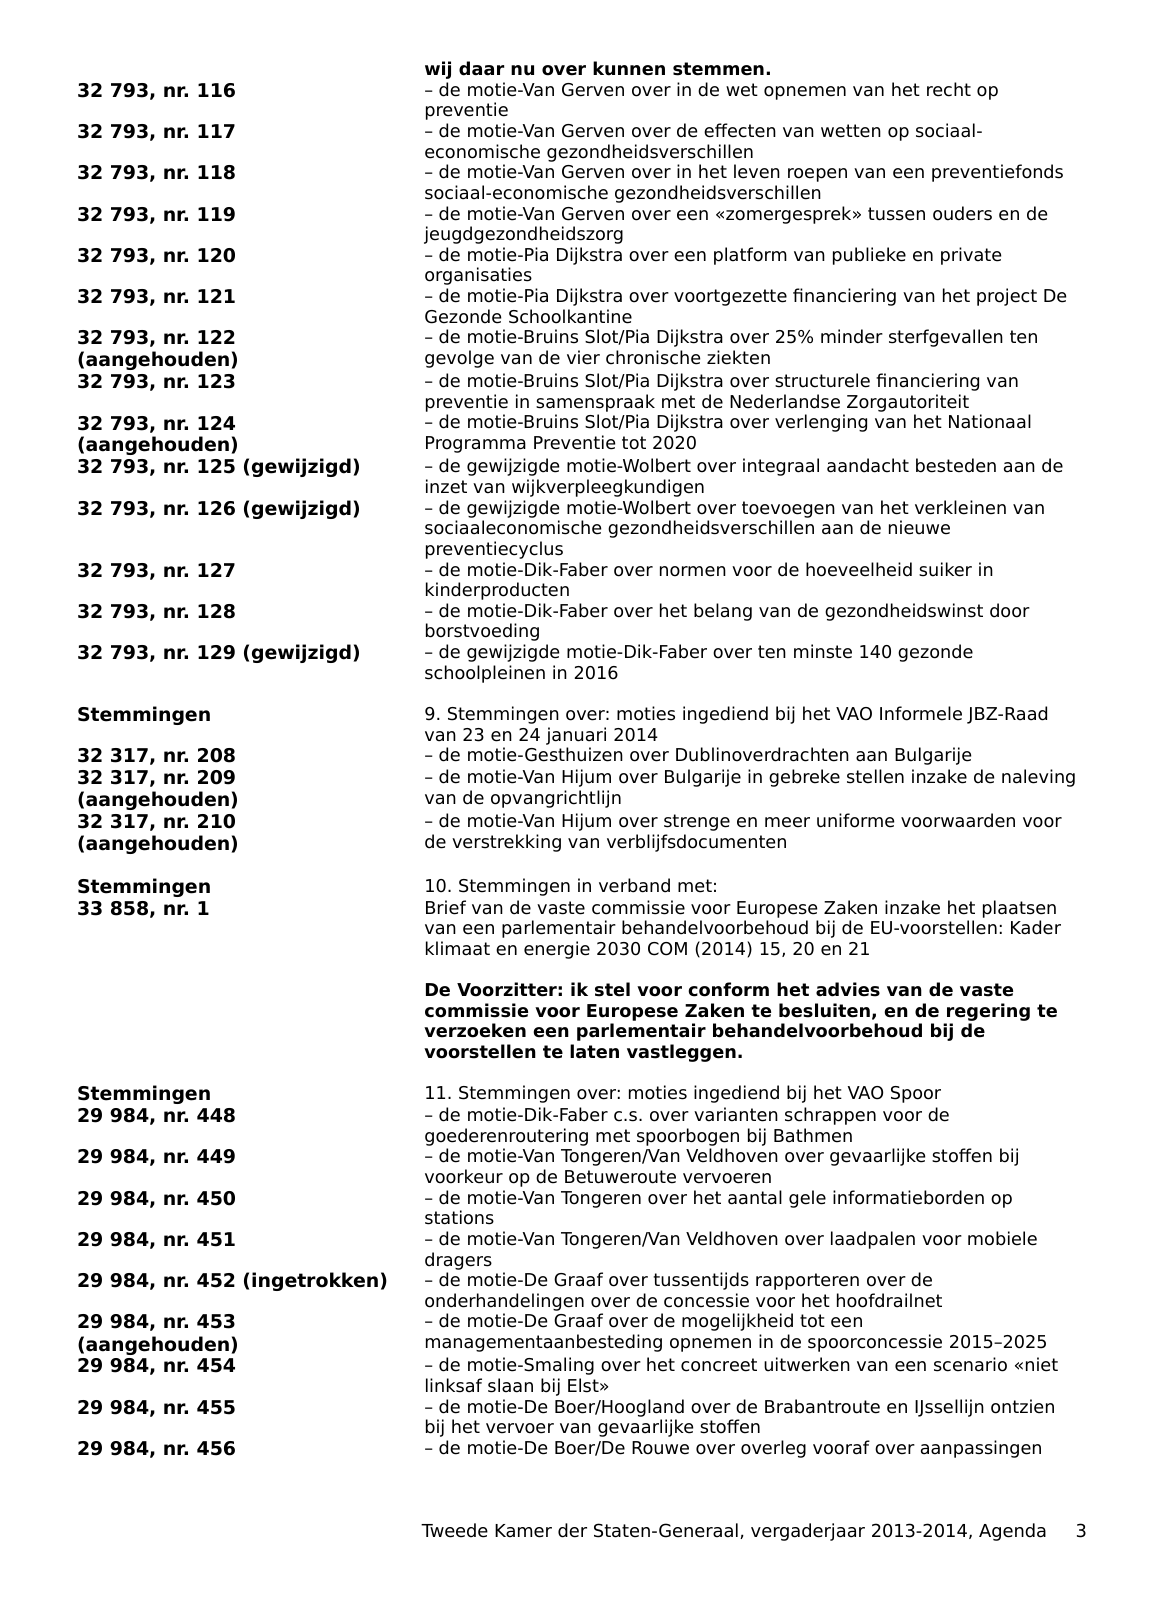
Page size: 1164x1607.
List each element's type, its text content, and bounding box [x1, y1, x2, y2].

table_cell 10. Stemmingen in verband met: [418, 876, 1087, 898]
table_cell 29 984, nr. 456 [77, 1438, 401, 1460]
table_cell [401, 876, 418, 898]
table_cell [401, 745, 418, 767]
table_cell [401, 1063, 418, 1083]
table_cell De Voorzitter: ik stel voor conform het advies van de vaste commissie voor Europese Zaken te besluiten, en de regering te verzoeken een parlementair behandelvoorbehoud bij de voorstellen te laten vastleggen. [418, 980, 1087, 1063]
table_cell – de motie-Van Tongeren/Van Veldhoven over gevaarlijke stoffen bij voorkeur op de Betuweroute vervoeren [418, 1146, 1087, 1188]
table_cell [77, 59, 401, 80]
table_cell Stemmingen [77, 876, 401, 898]
table_cell – de motie-Gesthuizen over Dublinoverdrachten aan Bulgarije [418, 745, 1087, 767]
table_cell [401, 59, 418, 80]
table_cell – de motie-Van Hijum over strenge en meer uniforme voorwaarden voor de verstrekking van verblijfsdocumenten [418, 811, 1087, 855]
table_cell [401, 327, 418, 371]
table_cell – de motie-De Boer/Hoogland over de Brabantroute en IJssellijn ontzien bij het vervoer van gevaarlijke stoffen [418, 1397, 1087, 1438]
table_cell [77, 683, 401, 704]
table_cell [401, 456, 418, 498]
table_cell – de gewijzigde motie-Wolbert over toevoegen van het verkleinen van sociaaleconomische gezondheidsverschillen aan de nieuwe preventiecyclus [418, 498, 1087, 559]
table_cell [401, 1355, 418, 1397]
table_cell [401, 1083, 418, 1105]
table_cell 32 793, nr. 127 [77, 560, 401, 601]
table_cell [401, 811, 418, 855]
table_cell – de motie-Van Gerven over in de wet opnemen van het recht op preventie [418, 80, 1087, 121]
table_cell [401, 898, 418, 959]
table_cell 32 793, nr. 126 (gewijzigd) [77, 498, 401, 559]
table_cell 29 984, nr. 453 (aangehouden) [77, 1311, 401, 1355]
table_cell [401, 162, 418, 203]
table_cell – de motie-Van Tongeren/Van Veldhoven over laadpalen voor mobiele dragers [418, 1229, 1087, 1270]
table_cell – de motie-De Boer/De Rouwe over overleg vooraf over aanpassingen [418, 1438, 1087, 1460]
table_cell 33 858, nr. 1 [77, 898, 401, 959]
table_cell [401, 980, 418, 1063]
table_cell [401, 371, 418, 412]
table_cell – de motie-Van Gerven over de effecten van wetten op sociaal-economische gezondheidsverschillen [418, 121, 1087, 162]
table_cell [401, 1438, 418, 1460]
table_cell [418, 960, 1087, 980]
table_cell 32 793, nr. 123 [77, 371, 401, 412]
table_cell – de motie-Bruins Slot/Pia Dijkstra over structurele financiering van preventie in samenspraak met de Nederlandse Zorgautoriteit [418, 371, 1087, 412]
table_cell [401, 855, 418, 876]
table_cell [401, 1146, 418, 1188]
table_cell [401, 704, 418, 745]
table_cell [418, 855, 1087, 876]
table_cell Brief van de vaste commissie voor Europese Zaken inzake het plaatsen van een parlementair behandelvoorbehoud bij de EU-voorstellen: Kader klimaat en energie 2030 COM (2014) 15, 20 en 21 [418, 898, 1087, 959]
table_cell 29 984, nr. 454 [77, 1355, 401, 1397]
table_cell 32 793, nr. 116 [77, 80, 401, 121]
table_cell 32 793, nr. 122 (aangehouden) [77, 327, 401, 371]
table_cell [401, 121, 418, 162]
table_cell – de motie-Dik-Faber over het belang van de gezondheidswinst door borstvoeding [418, 601, 1087, 642]
table_cell [401, 413, 418, 456]
table_cell [77, 1063, 401, 1083]
table_cell Stemmingen [77, 704, 401, 745]
table_cell [401, 1397, 418, 1438]
table_cell [401, 1311, 418, 1355]
table_cell 29 984, nr. 449 [77, 1146, 401, 1188]
table_cell – de motie-Van Gerven over een «zomergesprek» tussen ouders en de jeugdgezondheidszorg [418, 204, 1087, 245]
table_cell [77, 980, 401, 1063]
table_cell 11. Stemmingen over: moties ingediend bij het VAO Spoor [418, 1083, 1087, 1105]
table_cell – de gewijzigde motie-Dik-Faber over ten minste 140 gezonde schoolpleinen in 2016 [418, 642, 1087, 683]
table_cell 29 984, nr. 450 [77, 1188, 401, 1229]
table_cell [418, 683, 1087, 704]
table_cell – de motie-Bruins Slot/Pia Dijkstra over verlenging van het Nationaal Programma Preventie tot 2020 [418, 413, 1087, 456]
table_cell Stemmingen [77, 1083, 401, 1105]
table_cell – de motie-Smaling over het concreet uitwerken van een scenario «niet linksaf slaan bij Elst» [418, 1355, 1087, 1397]
table_cell – de motie-Dik-Faber over normen voor de hoeveelheid suiker in kinderproducten [418, 560, 1087, 601]
table_cell – de motie-Bruins Slot/Pia Dijkstra over 25% minder sterfgevallen ten gevolge van de vier chronische ziekten [418, 327, 1087, 371]
table_cell 32 793, nr. 124 (aangehouden) [77, 413, 401, 456]
table_cell 32 317, nr. 208 [77, 745, 401, 767]
table_cell [77, 960, 401, 980]
table_cell [401, 767, 418, 811]
table_cell – de motie-Dik-Faber c.s. over varianten schrappen voor de goederenroutering met spoorbogen bij Bathmen [418, 1105, 1087, 1146]
table_cell [401, 1188, 418, 1229]
table_cell [401, 286, 418, 327]
table_cell 9. Stemmingen over: moties ingediend bij het VAO Informele JBZ-Raad van 23 en 24 januari 2014 [418, 704, 1087, 745]
table_cell 32 793, nr. 120 [77, 245, 401, 286]
table_cell 32 793, nr. 117 [77, 121, 401, 162]
table_cell – de motie-Van Hijum over Bulgarije in gebreke stellen inzake de naleving van de opvangrichtlijn [418, 767, 1087, 811]
table_cell 32 793, nr. 125 (gewijzigd) [77, 456, 401, 498]
table_cell wij daar nu over kunnen stemmen. [418, 59, 1087, 80]
table_cell 32 793, nr. 118 [77, 162, 401, 203]
table_cell 32 793, nr. 129 (gewijzigd) [77, 642, 401, 683]
table_cell – de motie-Van Gerven over in het leven roepen van een preventiefonds sociaal-economische gezondheidsverschillen [418, 162, 1087, 203]
table_cell 29 984, nr. 451 [77, 1229, 401, 1270]
table_cell [401, 1229, 418, 1270]
table_cell – de motie-De Graaf over tussentijds rapporteren over de onderhandelingen over de concessie voor het hoofdrailnet [418, 1270, 1087, 1311]
table_cell [401, 642, 418, 683]
table_cell – de motie-Van Tongeren over het aantal gele informatieborden op stations [418, 1188, 1087, 1229]
table_cell 32 317, nr. 210 (aangehouden) [77, 811, 401, 855]
table_cell 29 984, nr. 455 [77, 1397, 401, 1438]
table_cell [401, 80, 418, 121]
table_cell [401, 601, 418, 642]
table_cell – de motie-Pia Dijkstra over voortgezette financiering van het project De Gezonde Schoolkantine [418, 286, 1087, 327]
table_cell 32 317, nr. 209 (aangehouden) [77, 767, 401, 811]
table_cell 32 793, nr. 119 [77, 204, 401, 245]
table_cell [418, 1063, 1087, 1083]
table_cell 29 984, nr. 448 [77, 1105, 401, 1146]
table_cell [401, 683, 418, 704]
table_cell 32 793, nr. 121 [77, 286, 401, 327]
table_cell [77, 855, 401, 876]
table_cell – de motie-De Graaf over de mogelijkheid tot een managementaanbesteding opnemen in de spoorconcessie 2015–2025 [418, 1311, 1087, 1355]
table_cell [401, 498, 418, 559]
table_cell – de motie-Pia Dijkstra over een platform van publieke en private organisaties [418, 245, 1087, 286]
table_cell – de gewijzigde motie-Wolbert over integraal aandacht besteden aan de inzet van wijkverpleegkundigen [418, 456, 1087, 498]
table_cell [401, 245, 418, 286]
table_cell 29 984, nr. 452 (ingetrokken) [77, 1270, 401, 1311]
table_cell [401, 1270, 418, 1311]
table_cell [401, 1105, 418, 1146]
table_cell [401, 204, 418, 245]
table_cell 32 793, nr. 128 [77, 601, 401, 642]
table_cell [401, 560, 418, 601]
table_cell [401, 960, 418, 980]
